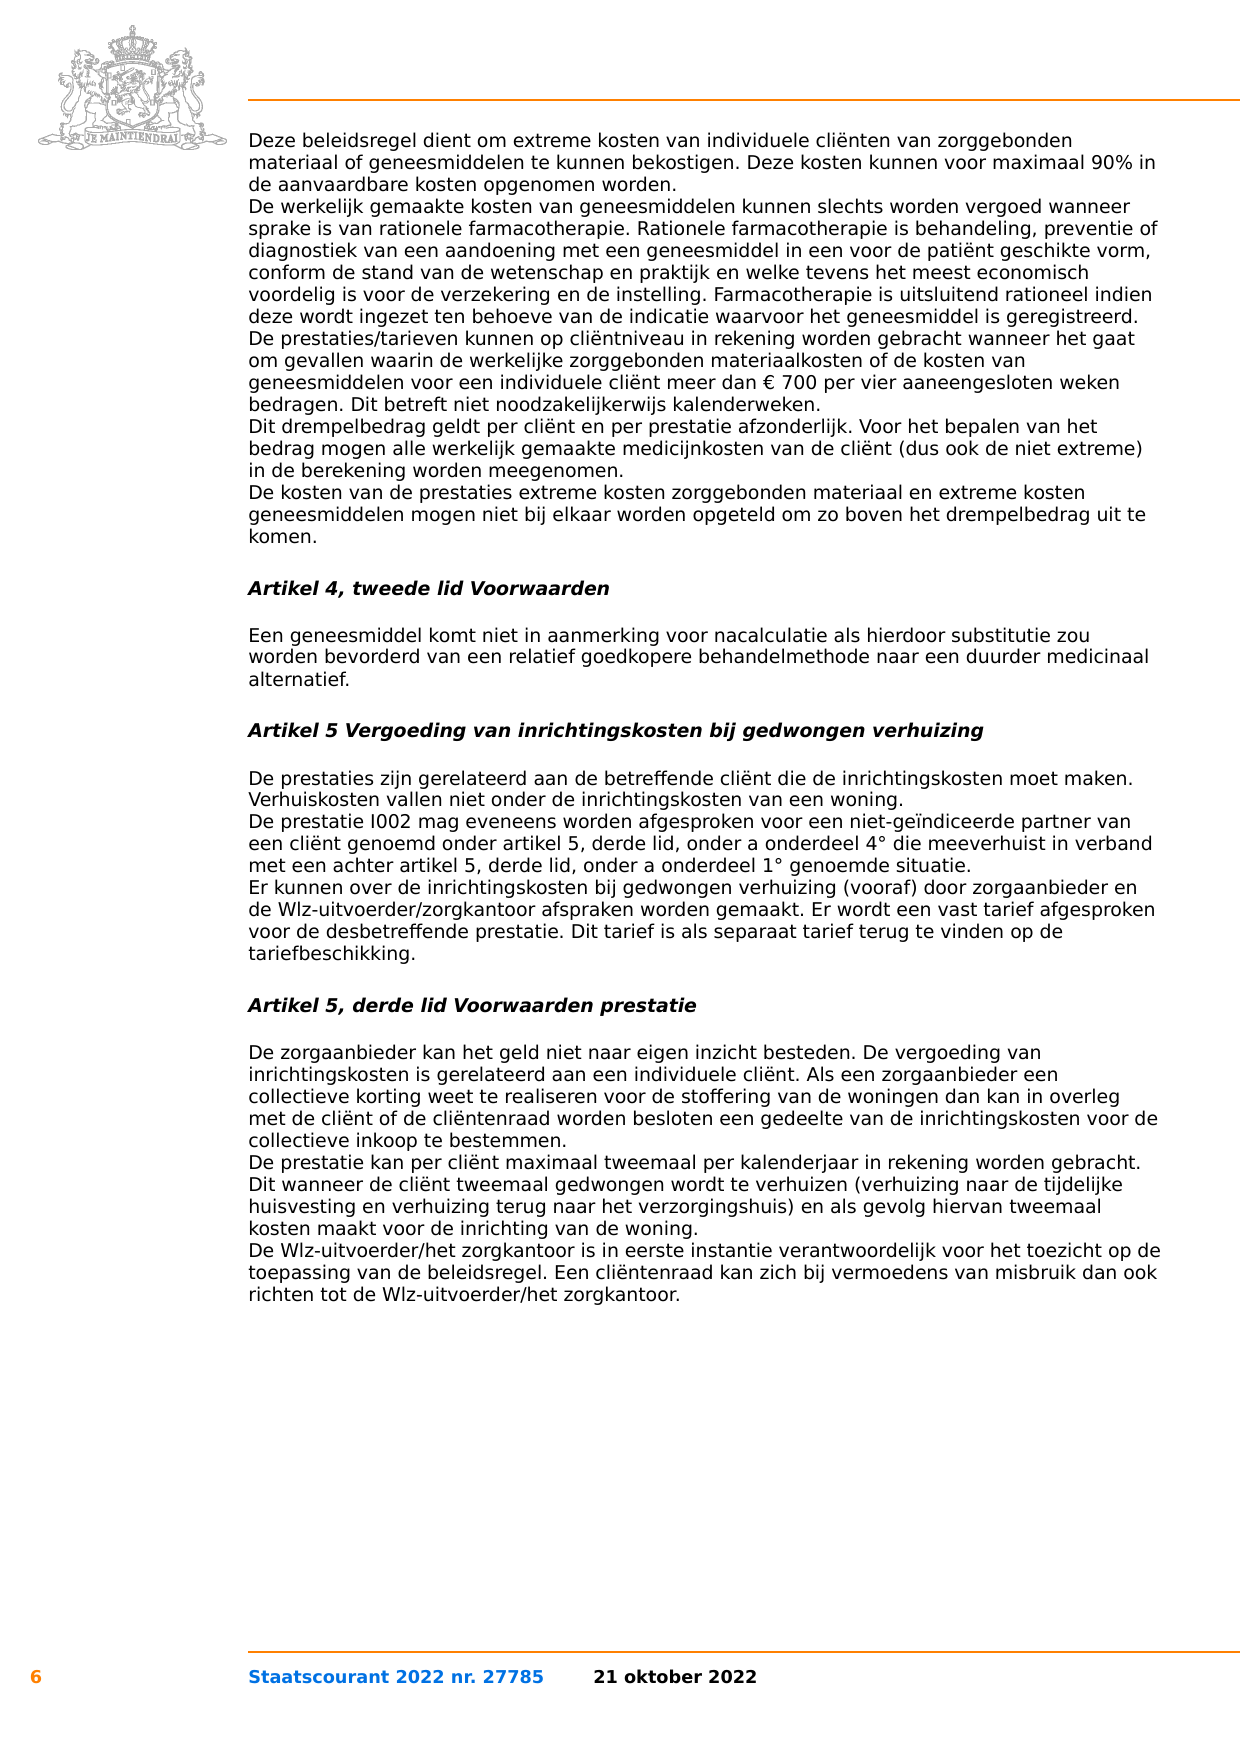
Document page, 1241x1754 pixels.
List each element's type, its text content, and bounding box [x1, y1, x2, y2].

text Dit drempelbedrag geldt per cliënt en per prestatie afzonderlijk. Voor het bepalen van het bedrag mogen alle werkelijk gemaakte medicijnkosten van de cliënt (dus ook de niet extreme) in de berekening worden meegenomen. [248, 416, 1163, 482]
text De prestaties zijn gerelateerd aan de betreffende cliënt die de inrichtingskosten moet maken. Verhuiskosten vallen niet onder de inrichtingskosten van een woning. [248, 767, 1163, 811]
text Er kunnen over de inrichtingskosten bij gedwongen verhuizing (vooraf) door zorgaanbieder en de Wlz-uitvoerder/zorgkantoor afspraken worden gemaakt. Er wordt een vast tarief afgesproken voor de desbetreffende prestatie. Dit tarief is als separaat tarief terug te vinden op de tariefbeschikking. [248, 877, 1163, 965]
picture [38, 25, 227, 150]
text Een geneesmiddel komt niet in aanmerking voor nacalculatie als hierdoor substitutie zou worden bevorderd van een relatief goedkopere behandelmethode naar een duurder medicinaal alternatief. [248, 624, 1163, 690]
text De werkelijk gemaakte kosten van geneesmiddelen kunnen slechts worden vergoed wanneer sprake is van rationele farmacotherapie. Rationele farmacotherapie is behandeling, preventie of diagnostiek van een aandoening met een geneesmiddel in een voor de patiënt geschikte vorm, conform de stand van de wetenschap en praktijk en welke tevens het meest economisch voordelig is voor de verzekering en de instelling. Farmacotherapie is uitsluitend rationeel indien deze wordt ingezet ten behoeve van de indicatie waarvoor het geneesmiddel is geregistreerd. [248, 196, 1163, 328]
text Deze beleidsregel dient om extreme kosten van individuele cliënten van zorggebonden materiaal of geneesmiddelen te kunnen bekostigen. Deze kosten kunnen voor maximaal 90% in de aanvaardbare kosten opgenomen worden. [248, 130, 1163, 196]
subtitle Artikel 5 Vergoeding van inrichtingskosten bij gedwongen verhuizing [248, 720, 1163, 742]
text De prestaties/tarieven kunnen op cliëntniveau in rekening worden gebracht wanneer het gaat om gevallen waarin de werkelijke zorggebonden materiaalkosten of de kosten van geneesmiddelen voor een individuele cliënt meer dan € 700 per vier aaneengesloten weken bedragen. Dit betreft niet noodzakelijkerwijs kalenderweken. [248, 328, 1163, 416]
text De kosten van de prestaties extreme kosten zorggebonden materiaal en extreme kosten geneesmiddelen mogen niet bij elkaar worden opgeteld om zo boven het drempelbedrag uit te komen. [248, 482, 1163, 547]
subtitle Artikel 5, derde lid Voorwaarden prestatie [248, 995, 1163, 1017]
text De prestatie kan per cliënt maximaal tweemaal per kalenderjaar in rekening worden gebracht. Dit wanneer de cliënt tweemaal gedwongen wordt te verhuizen (verhuizing naar de tijdelijke huisvesting en verhuizing terug naar het verzorgingshuis) en als gevolg hiervan tweemaal kosten maakt voor de inrichting van de woning. [248, 1152, 1163, 1240]
subtitle Artikel 4, tweede lid Voorwaarden [248, 577, 1163, 599]
text De Wlz-uitvoerder/het zorgkantoor is in eerste instantie verantwoordelijk voor het toezicht op de toepassing van de beleidsregel. Een cliëntenraad kan zich bij vermoedens van misbruik dan ook richten tot de Wlz-uitvoerder/het zorgkantoor. [248, 1240, 1163, 1306]
text De prestatie I002 mag eveneens worden afgesproken voor een niet-geïndiceerde partner van een cliënt genoemd onder artikel 5, derde lid, onder a onderdeel 4° die meeverhuist in verband met een achter artikel 5, derde lid, onder a onderdeel 1° genoemde situatie. [248, 811, 1163, 877]
text De zorgaanbieder kan het geld niet naar eigen inzicht besteden. De vergoeding van inrichtingskosten is gerelateerd aan een individuele cliënt. Als een zorgaanbieder een collectieve korting weet te realiseren voor de stoffering van de woningen dan kan in overleg met de cliënt of de cliëntenraad worden besloten een gedeelte van de inrichtingskosten voor de collectieve inkoop te bestemmen. [248, 1042, 1163, 1152]
